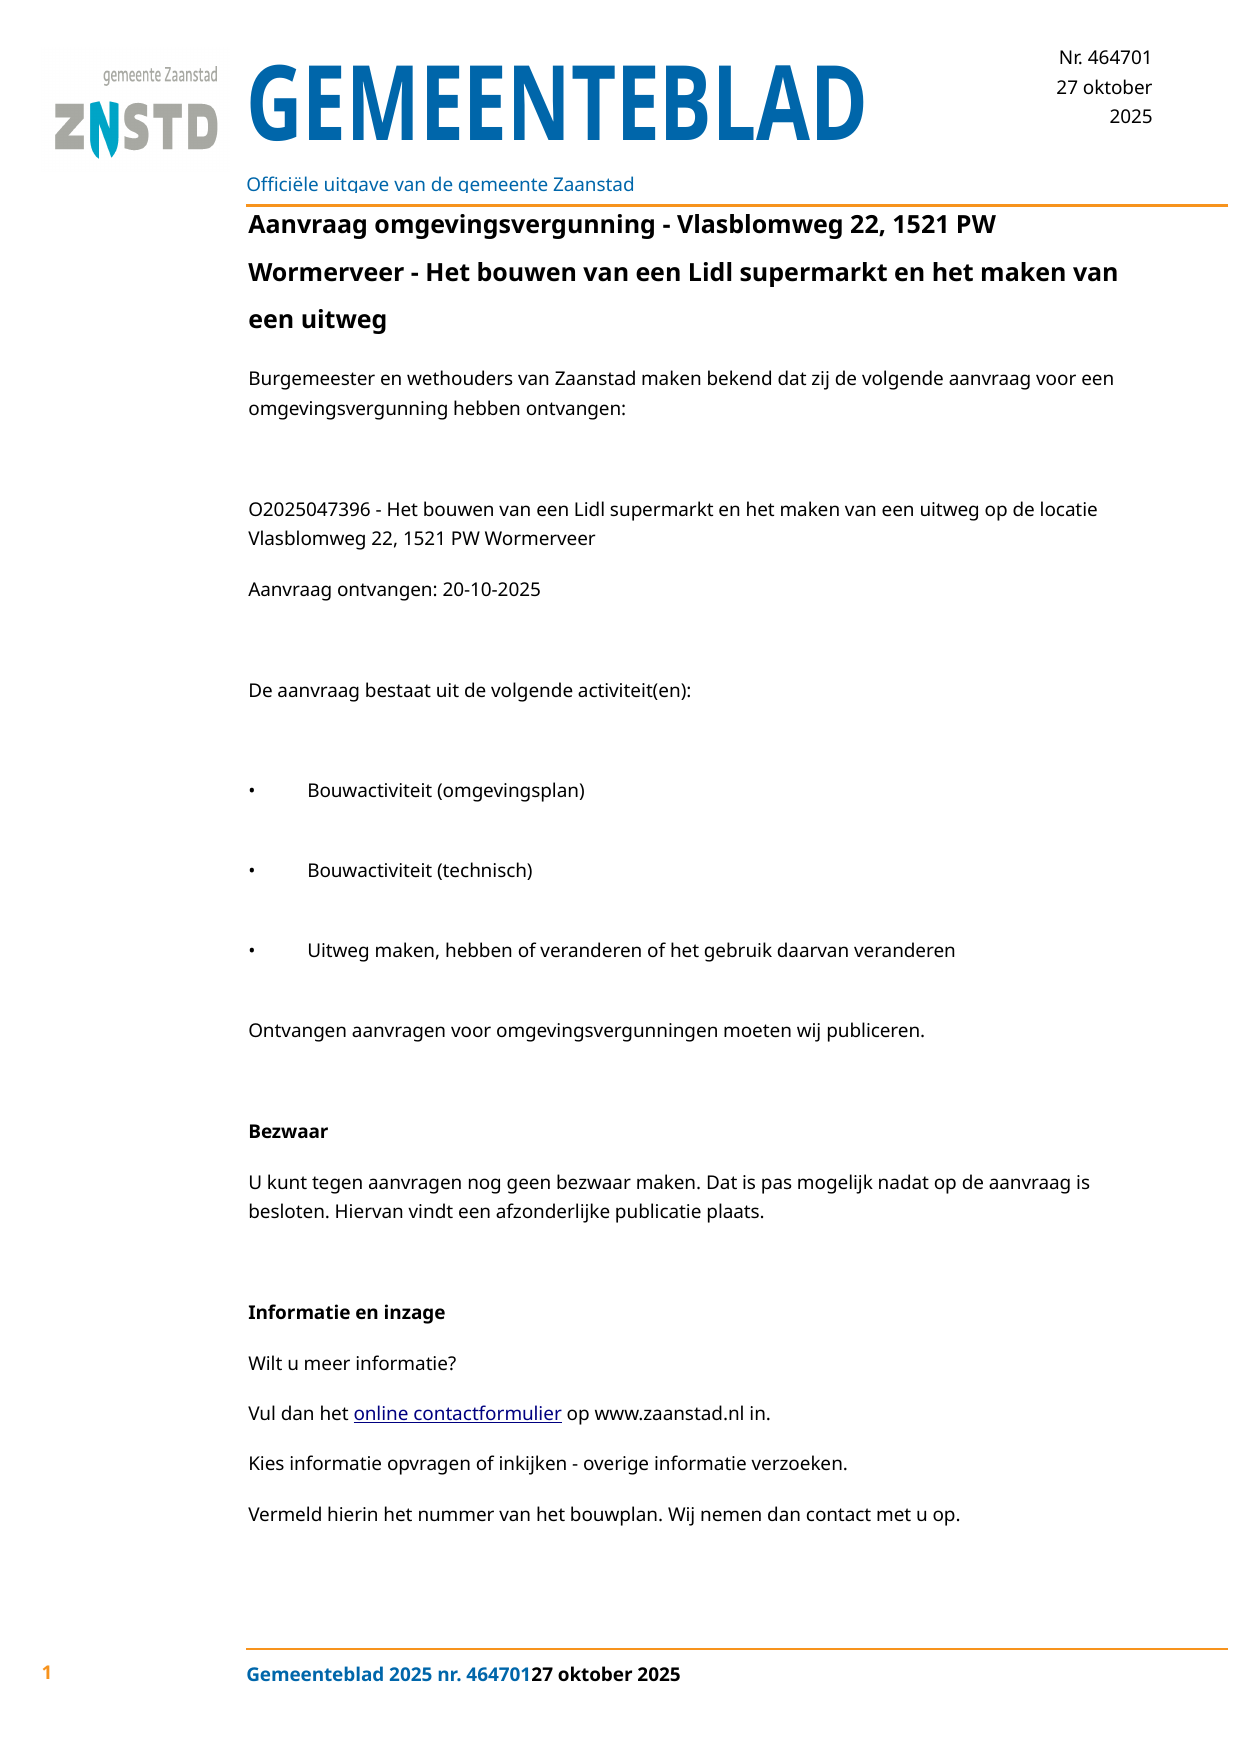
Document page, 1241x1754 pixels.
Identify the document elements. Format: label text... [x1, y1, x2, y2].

text Aanvraag omgevingsvergunning - Vlasblomweg 22, 1521 PW Wormerveer - Het bouwen van een Lidl supermarkt en het maken van een uitweg [248, 207, 1152, 336]
text O2025047396 - Het bouwen van een Lidl supermarkt en het maken van een uitweg op de locatie Vlasblomweg 22, 1521 PW Wormerveer [248, 496, 1152, 551]
text Aanvraag ontvangen: 20-10-2025 [248, 576, 1152, 602]
text Burgemeester en wethouders van Zaanstad maken bekend dat zij de volgende aanvraag voor een omgevingsvergunning hebben ontvangen: [248, 366, 1152, 421]
list Bouwactiviteit (technisch) [248, 858, 1152, 883]
picture [41, 47, 231, 172]
text U kunt tegen aanvragen nog geen bezwaar maken. Dat is pas mogelijk nadat op de aanvraag is besloten. Hiervan vindt een afzonderlijke publicatie plaats. [248, 1169, 1152, 1224]
text De aanvraag bestaat uit de volgende activiteit(en): [248, 677, 1152, 702]
text Wilt u meer informatie? [248, 1350, 1152, 1375]
text Bezwaar [248, 1118, 1152, 1144]
text Ontvangen aanvragen voor omgevingsvergunningen moeten wij publiceren. [248, 1018, 1152, 1043]
list Bouwactiviteit (omgevingsplan) [248, 778, 1152, 803]
text Kies informatie opvragen of inkijken - overige informatie verzoeken. [248, 1451, 1152, 1476]
text Vermeld hierin het nummer van het bouwplan. Wij nemen dan contact met u op. [248, 1501, 1152, 1527]
text Informatie en inzage [248, 1299, 1152, 1325]
list Uitweg maken, hebben of veranderen of het gebruik daarvan veranderen [248, 938, 1152, 963]
text Vul dan het online contactformulier op www.zaanstad.nl in. [248, 1400, 1152, 1426]
